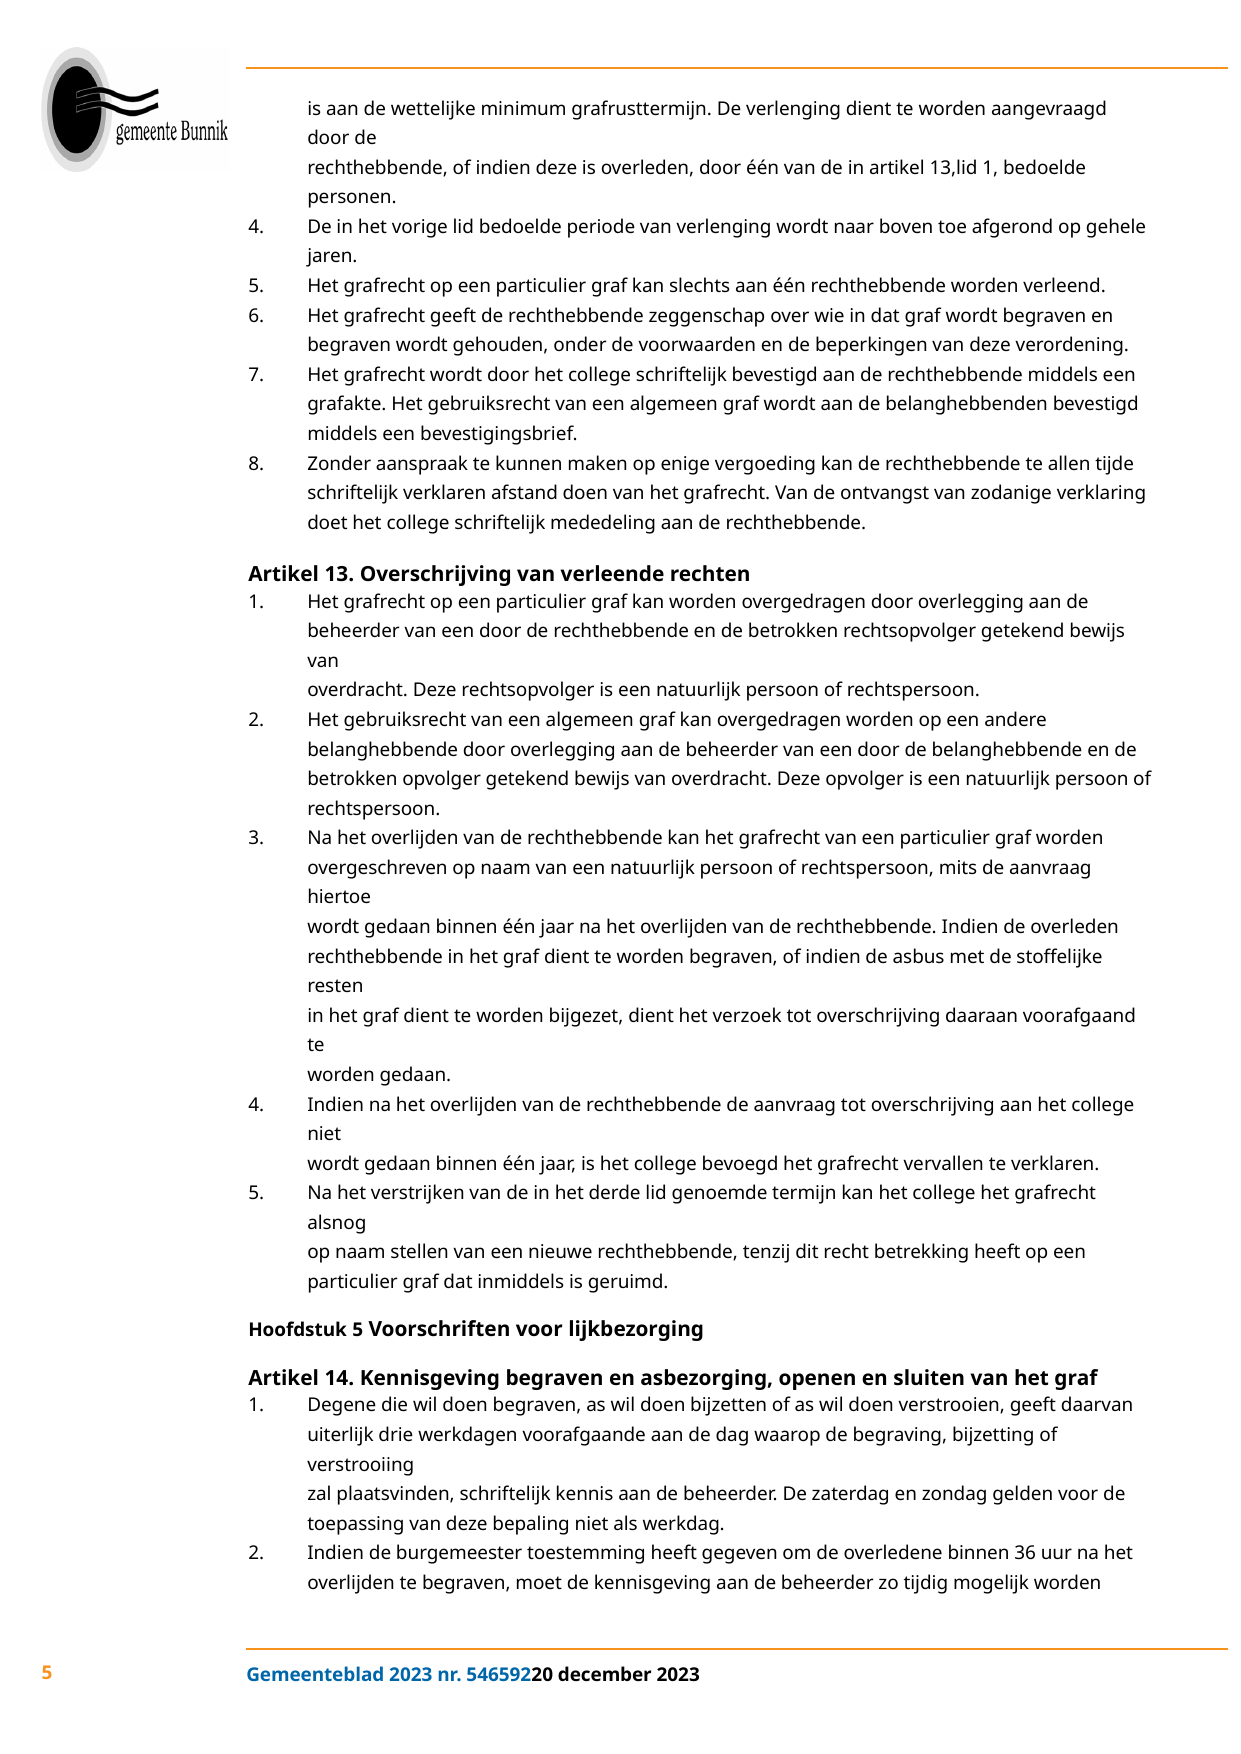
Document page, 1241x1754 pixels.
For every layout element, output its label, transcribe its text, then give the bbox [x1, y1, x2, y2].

list grafakte. Het gebruiksrecht van een algemeen graf wordt aan de belanghebbenden bevestigd [248, 391, 1152, 416]
list overdracht. Deze rechtsopvolger is een natuurlijk persoon of rechtspersoon. [248, 677, 1152, 702]
list overlijden te begraven, moet de kennisgeving aan de beheerder zo tijdig mogelijk worden [248, 1569, 1152, 1595]
list jaren. [248, 243, 1152, 268]
list wordt gedaan binnen één jaar, is het college bevoegd het grafrecht vervallen te verklaren. [248, 1150, 1152, 1176]
list Na het verstrijken van de in het derde lid genoemde termijn kan het college het grafrecht alsnog [248, 1179, 1152, 1235]
list De in het vorige lid bedoelde periode van verlenging wordt naar boven toe afgerond op gehele [248, 213, 1152, 239]
list Het grafrecht op een particulier graf kan slechts aan één rechthebbende worden verleend. [248, 272, 1152, 298]
list Het grafrecht op een particulier graf kan worden overgedragen door overlegging aan de [248, 588, 1152, 613]
list Zonder aanspraak te kunnen maken op enige vergoeding kan de rechthebbende te allen tijde [248, 450, 1152, 476]
list Na het overlijden van de rechthebbende kan het grafrecht van een particulier graf worden [248, 824, 1152, 850]
list zal plaatsvinden, schriftelijk kennis aan de beheerder. De zaterdag en zondag gelden voor de [248, 1480, 1152, 1506]
list in het graf dient te worden bijgezet, dient het verzoek tot overschrijving daaraan voorafgaand te [248, 1002, 1152, 1057]
list belanghebbende door overlegging aan de beheerder van een door de belanghebbende en de [248, 736, 1152, 761]
list rechthebbende, of indien deze is overleden, door één van de in artikel 13,lid 1, bedoelde [248, 154, 1152, 180]
list beheerder van een door de rechthebbende en de betrokken rechtsopvolger getekend bewijs van [248, 617, 1152, 673]
list Het grafrecht geeft de rechthebbende zeggenschap over wie in dat graf wordt begraven en [248, 302, 1152, 328]
text Artikel 14. Kennisgeving begraven en asbezorging, openen en sluiten van het graf [248, 1363, 1152, 1392]
list toepassing van deze bepaling niet als werkdag. [248, 1510, 1152, 1536]
list begraven wordt gehouden, onder de voorwaarden en de beperkingen van deze verordening. [248, 331, 1152, 357]
list Het gebruiksrecht van een algemeen graf kan overgedragen worden op een andere [248, 706, 1152, 732]
list Het grafrecht wordt door het college schriftelijk bevestigd aan de rechthebbende middels een [248, 361, 1152, 387]
list Indien de burgemeester toestemming heeft gegeven om de overledene binnen 36 uur na het [248, 1539, 1152, 1565]
list particulier graf dat inmiddels is geruimd. [248, 1268, 1152, 1294]
list worden gedaan. [248, 1061, 1152, 1087]
list uiterlijk drie werkdagen voorafgaande aan de dag waarop de begraving, bijzetting of verstrooiing [248, 1421, 1152, 1476]
list rechtspersoon. [248, 795, 1152, 821]
text Hoofdstuk 5 Voorschriften voor lijkbezorging [248, 1314, 1152, 1342]
text Artikel 13. Overschrijving van verleende rechten [248, 559, 1152, 588]
list is aan de wettelijke minimum grafrusttermijn. De verlenging dient te worden aangevraagd door de [248, 95, 1152, 150]
list betrokken opvolger getekend bewijs van overdracht. Deze opvolger is een natuurlijk persoon of [248, 765, 1152, 791]
list middels een bevestigingsbrief. [248, 420, 1152, 446]
list doet het college schriftelijk mededeling aan de rechthebbende. [248, 509, 1152, 535]
list rechthebbende in het graf dient te worden begraven, of indien de asbus met de stoffelijke resten [248, 943, 1152, 998]
list wordt gedaan binnen één jaar na het overlijden van de rechthebbende. Indien de overleden [248, 913, 1152, 939]
list Degene die wil doen begraven, as wil doen bijzetten of as wil doen verstrooien, geeft daarvan [248, 1392, 1152, 1417]
list personen. [248, 183, 1152, 209]
list op naam stellen van een nieuwe rechthebbende, tenzij dit recht betrekking heeft op een [248, 1239, 1152, 1264]
picture [41, 47, 231, 172]
list Indien na het overlijden van de rechthebbende de aanvraag tot overschrijving aan het college niet [248, 1091, 1152, 1146]
list overgeschreven op naam van een natuurlijk persoon of rechtspersoon, mits de aanvraag hiertoe [248, 854, 1152, 909]
list schriftelijk verklaren afstand doen van het grafrecht. Van de ontvangst van zodanige verklaring [248, 479, 1152, 505]
